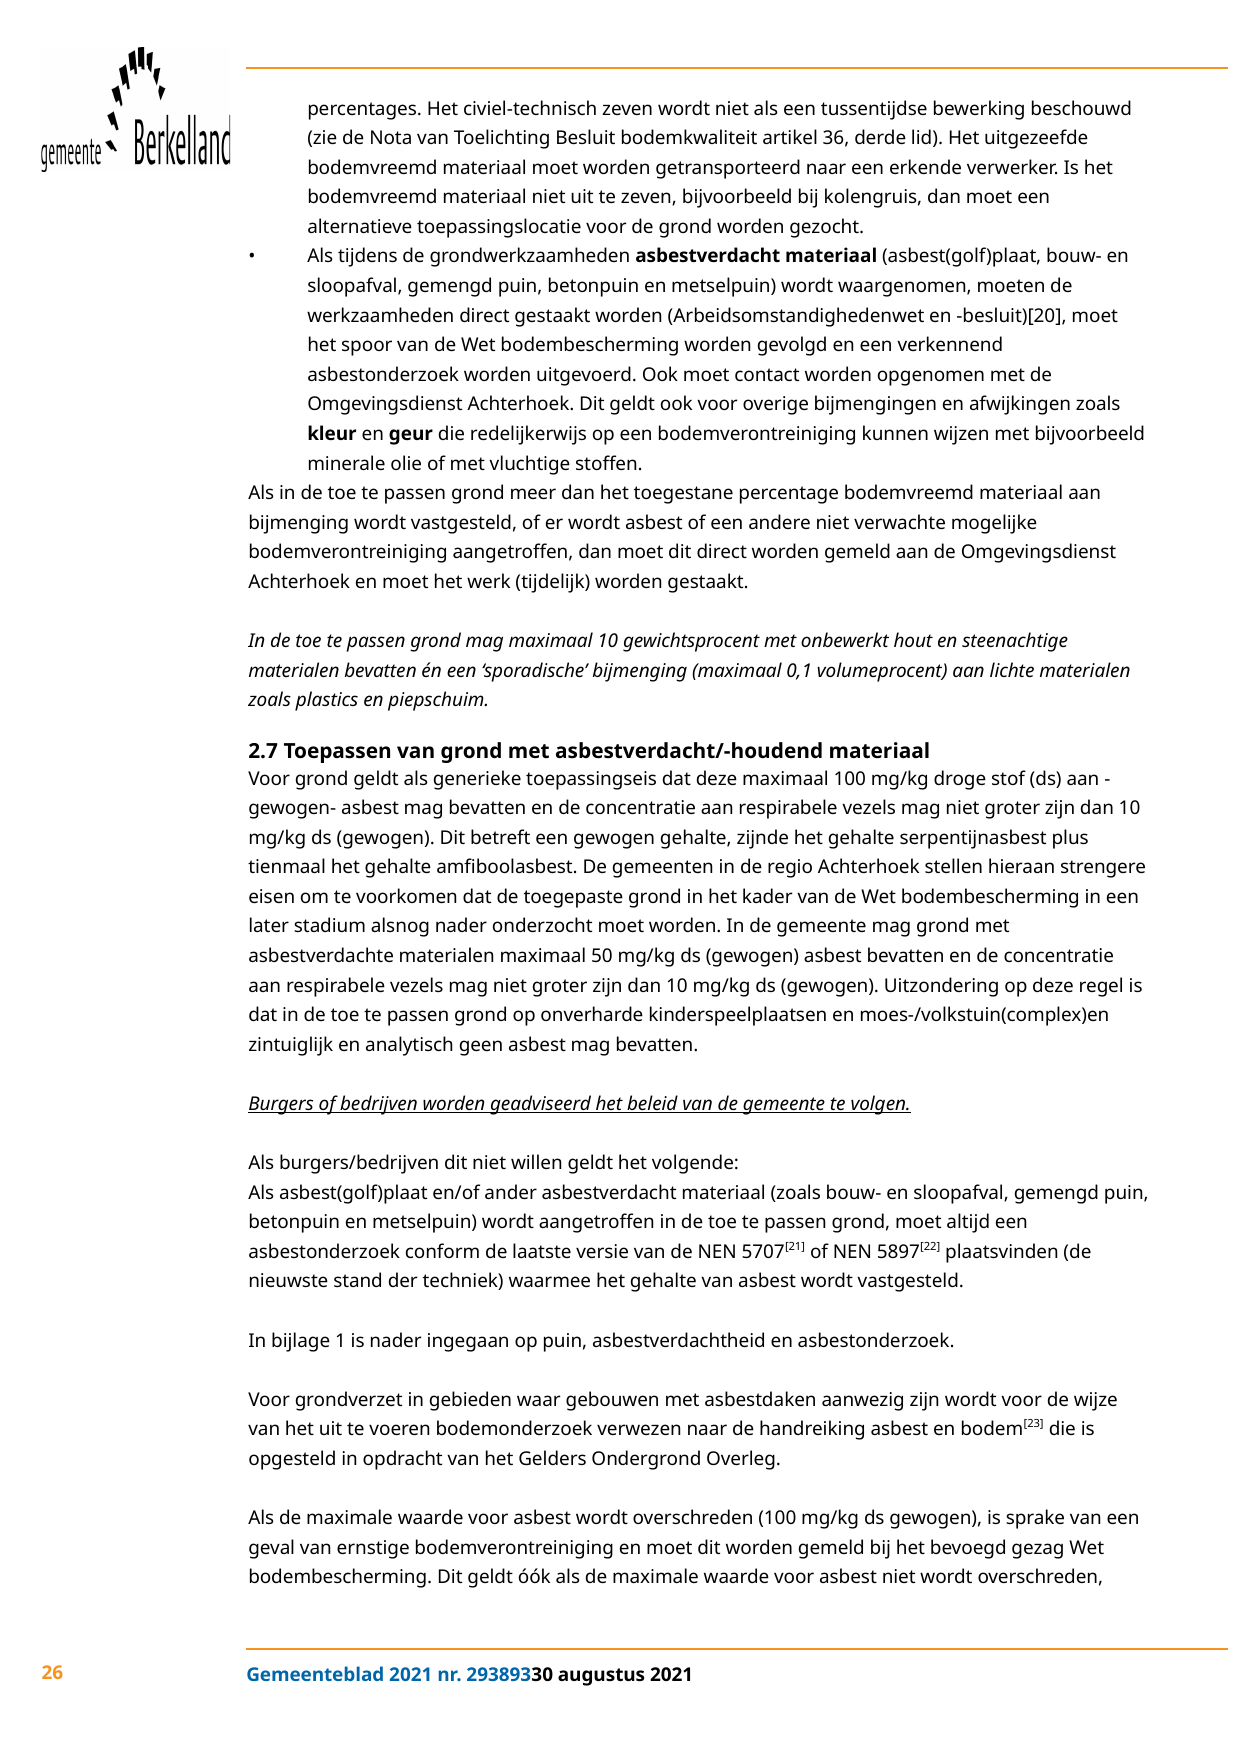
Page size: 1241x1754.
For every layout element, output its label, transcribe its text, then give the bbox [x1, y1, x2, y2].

text Voor grond geldt als generieke toepassingseis dat deze maximaal 100 mg/kg droge stof (ds) aan -gewogen- asbest mag bevatten en de concentratie aan respirabele vezels mag niet groter zijn dan 10 mg/kg ds (gewogen). Dit betreft een gewogen gehalte, zijnde het gehalte serpentijnasbest plus tienmaal het gehalte amfiboolasbest. De gemeenten in de regio Achterhoek stellen hieraan strengere eisen om te voorkomen dat de toegepaste grond in het kader van de Wet bodembescherming in een later stadium alsnog nader onderzocht moet worden. In de gemeente mag grond met asbestverdachte materialen maximaal 50 mg/kg ds (gewogen) asbest bevatten en de concentratie aan respirabele vezels mag niet groter zijn dan 10 mg/kg ds (gewogen). Uitzondering op deze regel is dat in de toe te passen grond op onverharde kinderspeelplaatsen en moes-/volkstuin(complex)en zintuiglijk en analytisch geen asbest mag bevatten. [248, 765, 1152, 1057]
picture [41, 47, 231, 172]
text Als burgers/bedrijven dit niet willen geldt het volgende: [248, 1149, 1152, 1175]
text Als asbest(golf)plaat en/of ander asbestverdacht materiaal (zoals bouw- en sloopafval, gemengd puin, betonpuin en metselpuin) wordt aangetroffen in de toe te passen grond, moet altijd een asbestonderzoek conform de laatste versie van de NEN 5707[21] of NEN 5897[22] plaatsvinden (de nieuwste stand der techniek) waarmee het gehalte van asbest wordt vastgesteld. [248, 1179, 1152, 1293]
text 2.7 Toepassen van grond met asbestverdacht/-houdend materiaal [248, 736, 1152, 765]
text In bijlage 1 is nader ingegaan op puin, asbestverdachtheid en asbestonderzoek. [248, 1327, 1152, 1353]
list Als tijdens de grondwerkzaamheden asbestverdacht materiaal (asbest(golf)plaat, bouw- en sloopafval, gemengd puin, betonpuin en metselpuin) wordt waargenomen, moeten de werkzaamheden direct gestaakt worden (Arbeidsomstandighedenwet en -besluit)[20], moet het spoor van de Wet bodembescherming worden gevolgd en een verkennend asbestonderzoek worden uitgevoerd. Ook moet contact worden opgenomen met de Omgevingsdienst Achterhoek. Dit geldt ook voor overige bijmengingen en afwijkingen zoals kleur en geur die redelijkerwijs op een bodemverontreiniging kunnen wijzen met bijvoorbeeld minerale olie of met vluchtige stoffen. [248, 243, 1152, 476]
text Burgers of bedrijven worden geadviseerd het beleid van de gemeente te volgen. [248, 1090, 1152, 1116]
text Voor grondverzet in gebieden waar gebouwen met asbestdaken aanwezig zijn wordt voor de wijze van het uit te voeren bodemonderzoek verwezen naar de handreiking asbest en bodem[23] die is opgesteld in opdracht van het Gelders Ondergrond Overleg. [248, 1386, 1152, 1471]
text Als de maximale waarde voor asbest wordt overschreden (100 mg/kg ds gewogen), is sprake van een geval van ernstige bodemverontreiniging en moet dit worden gemeld bij het bevoegd gezag Wet bodembescherming. Dit geldt óók als de maximale waarde voor asbest niet wordt overschreden, [248, 1504, 1152, 1589]
text Als in de toe te passen grond meer dan het toegestane percentage bodemvreemd materiaal aan bijmenging wordt vastgesteld, of er wordt asbest of een andere niet verwachte mogelijke bodemverontreiniging aangetroffen, dan moet dit direct worden gemeld aan de Omgevingsdienst Achterhoek en moet het werk (tijdelijk) worden gestaakt. [248, 479, 1152, 594]
table_header In de toe te passen grond mag maximaal 10 gewichtsprocent met onbewerkt hout en steenachtige materialen bevatten én een ‘sporadische’ bijmenging (maximaal 0,1 volumeprocent) aan lichte materialen zoals plastics en piepschuim. [248, 628, 1152, 712]
list percentages. Het civiel-technisch zeven wordt niet als een tussentijdse bewerking beschouwd (zie de Nota van Toelichting Besluit bodemkwaliteit artikel 36, derde lid). Het uitgezeefde bodemvreemd materiaal moet worden getransporteerd naar een erkende verwerker. Is het bodemvreemd materiaal niet uit te zeven, bijvoorbeeld bij kolengruis, dan moet een alternatieve toepassingslocatie voor de grond worden gezocht. [248, 95, 1152, 239]
